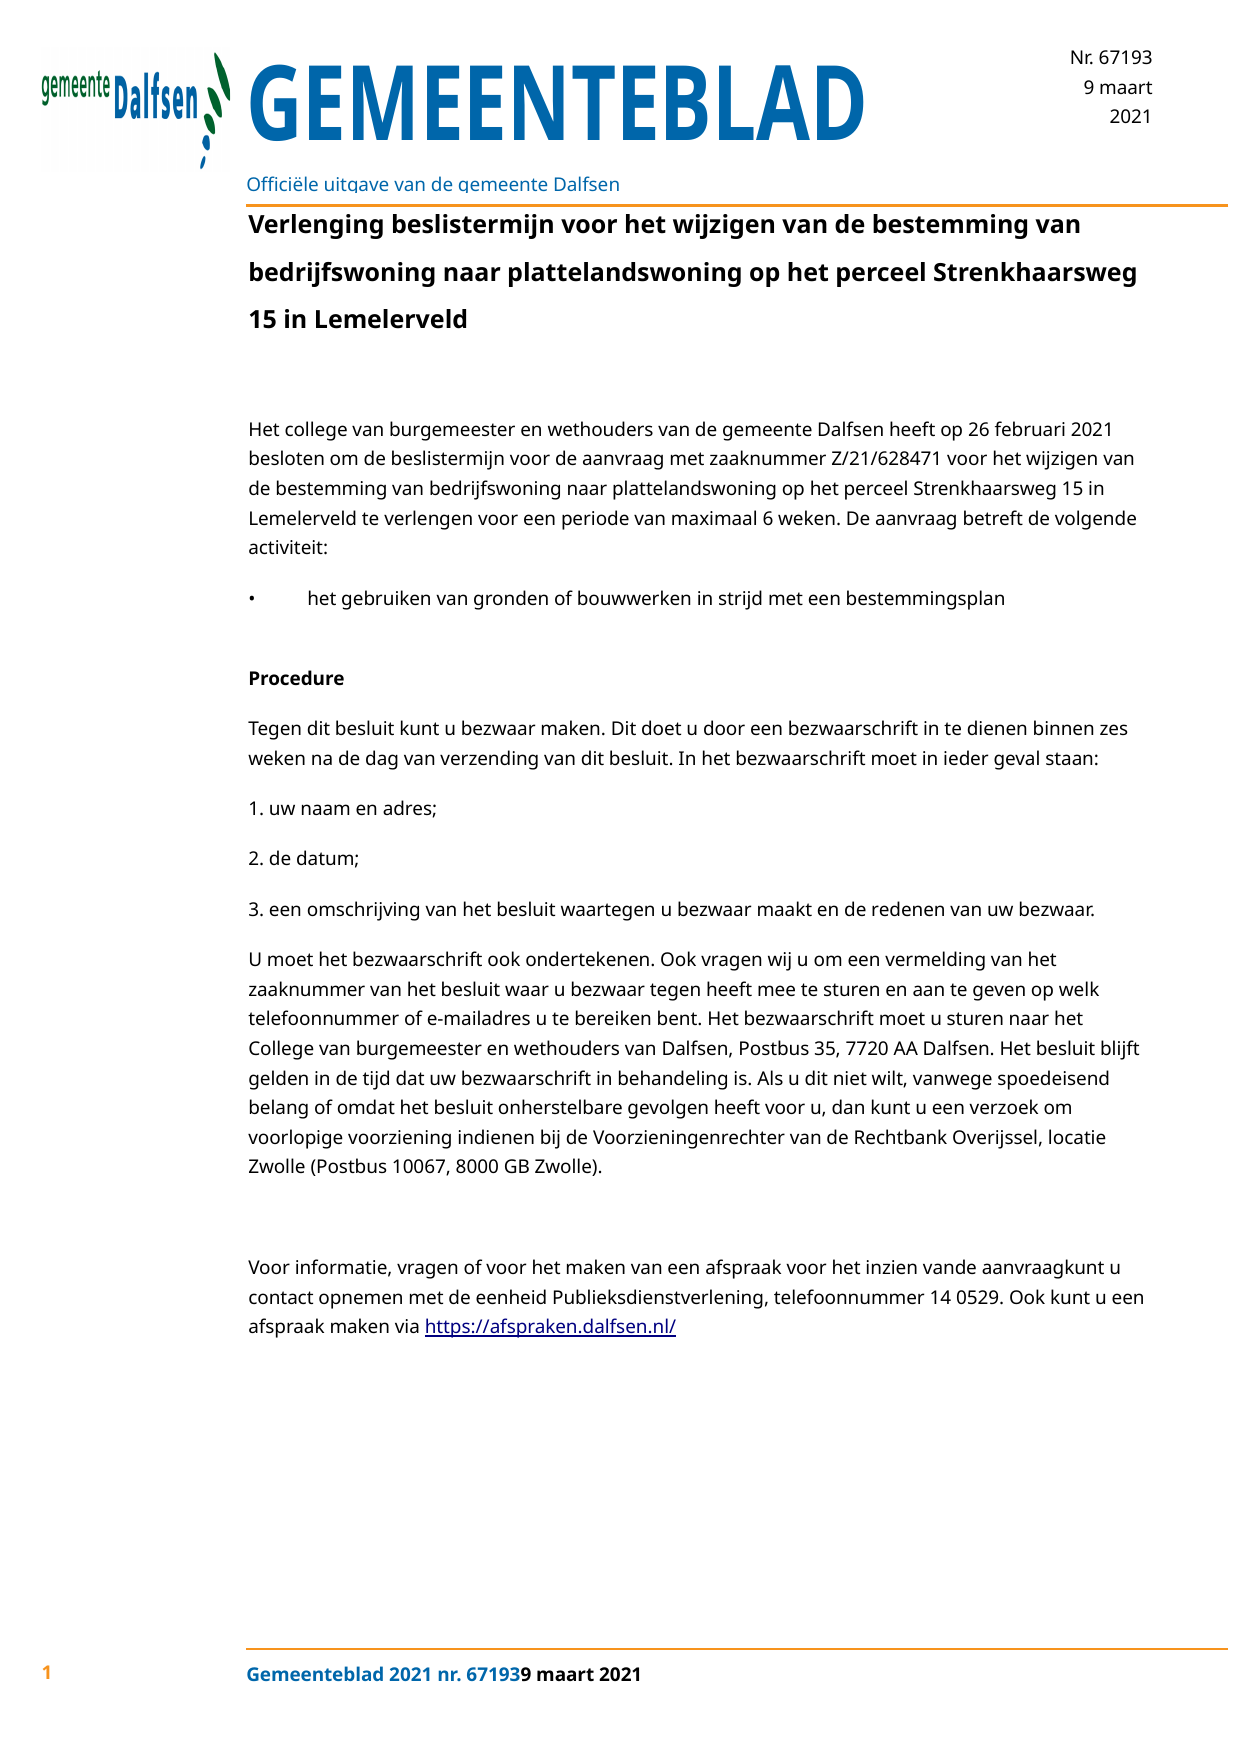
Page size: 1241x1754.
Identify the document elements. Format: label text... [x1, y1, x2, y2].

text 3. een omschrijving van het besluit waartegen u bezwaar maakt en de redenen van uw bezwaar. [248, 896, 1152, 922]
picture [41, 47, 231, 172]
text Het college van burgemeester en wethouders van de gemeente Dalfsen heeft op 26 februari 2021 besloten om de beslistermijn voor de aanvraag met zaaknummer Z/21/628471 voor het wijzigen van de bestemming van bedrijfswoning naar plattelandswoning op het perceel Strenkhaarsweg 15 in Lemelerveld te verlengen voor een periode van maximaal 6 weken. De aanvraag betreft de volgende activiteit: [248, 416, 1152, 560]
text Verlenging beslistermijn voor het wijzigen van de bestemming van bedrijfswoning naar plattelandswoning op het perceel Strenkhaarsweg 15 in Lemelerveld [248, 207, 1152, 336]
text Voor informatie, vragen of voor het maken van een afspraak voor het inzien vande aanvraagkunt u contact opnemen met de eenheid Publieksdienstverlening, telefoonnummer 14 0529. Ook kunt u een afspraak maken via https://afspraken.dalfsen.nl/ [248, 1254, 1152, 1339]
text Tegen dit besluit kunt u bezwaar maken. Dit doet u door een bezwaarschrift in te dienen binnen zes weken na de dag van verzending van dit besluit. In het bezwaarschrift moet in ieder geval staan: [248, 715, 1152, 770]
list het gebruiken van gronden of bouwwerken in strijd met een bestemmingsplan [248, 585, 1152, 610]
text U moet het bezwaarschrift ook ondertekenen. Ook vragen wij u om een vermelding van het zaaknummer van het besluit waar u bezwaar tegen heeft mee te sturen en aan te geven op welk telefoonnummer of e-mailadres u te bereiken bent. Het bezwaarschrift moet u sturen naar het College van burgemeester en wethouders van Dalfsen, Postbus 35, 7720 AA Dalfsen. Het besluit blijft gelden in de tijd dat uw bezwaarschrift in behandeling is. Als u dit niet wilt, vanwege spoedeisend belang of omdat het besluit onherstelbare gevolgen heeft voor u, dan kunt u een verzoek om voorlopige voorziening indienen bij de Voorzieningenrechter van de Rechtbank Overijssel, locatie Zwolle (Postbus 10067, 8000 GB Zwolle). [248, 946, 1152, 1179]
text 2. de datum; [248, 846, 1152, 871]
text 1. uw naam en adres; [248, 795, 1152, 821]
text Procedure [248, 665, 1152, 690]
